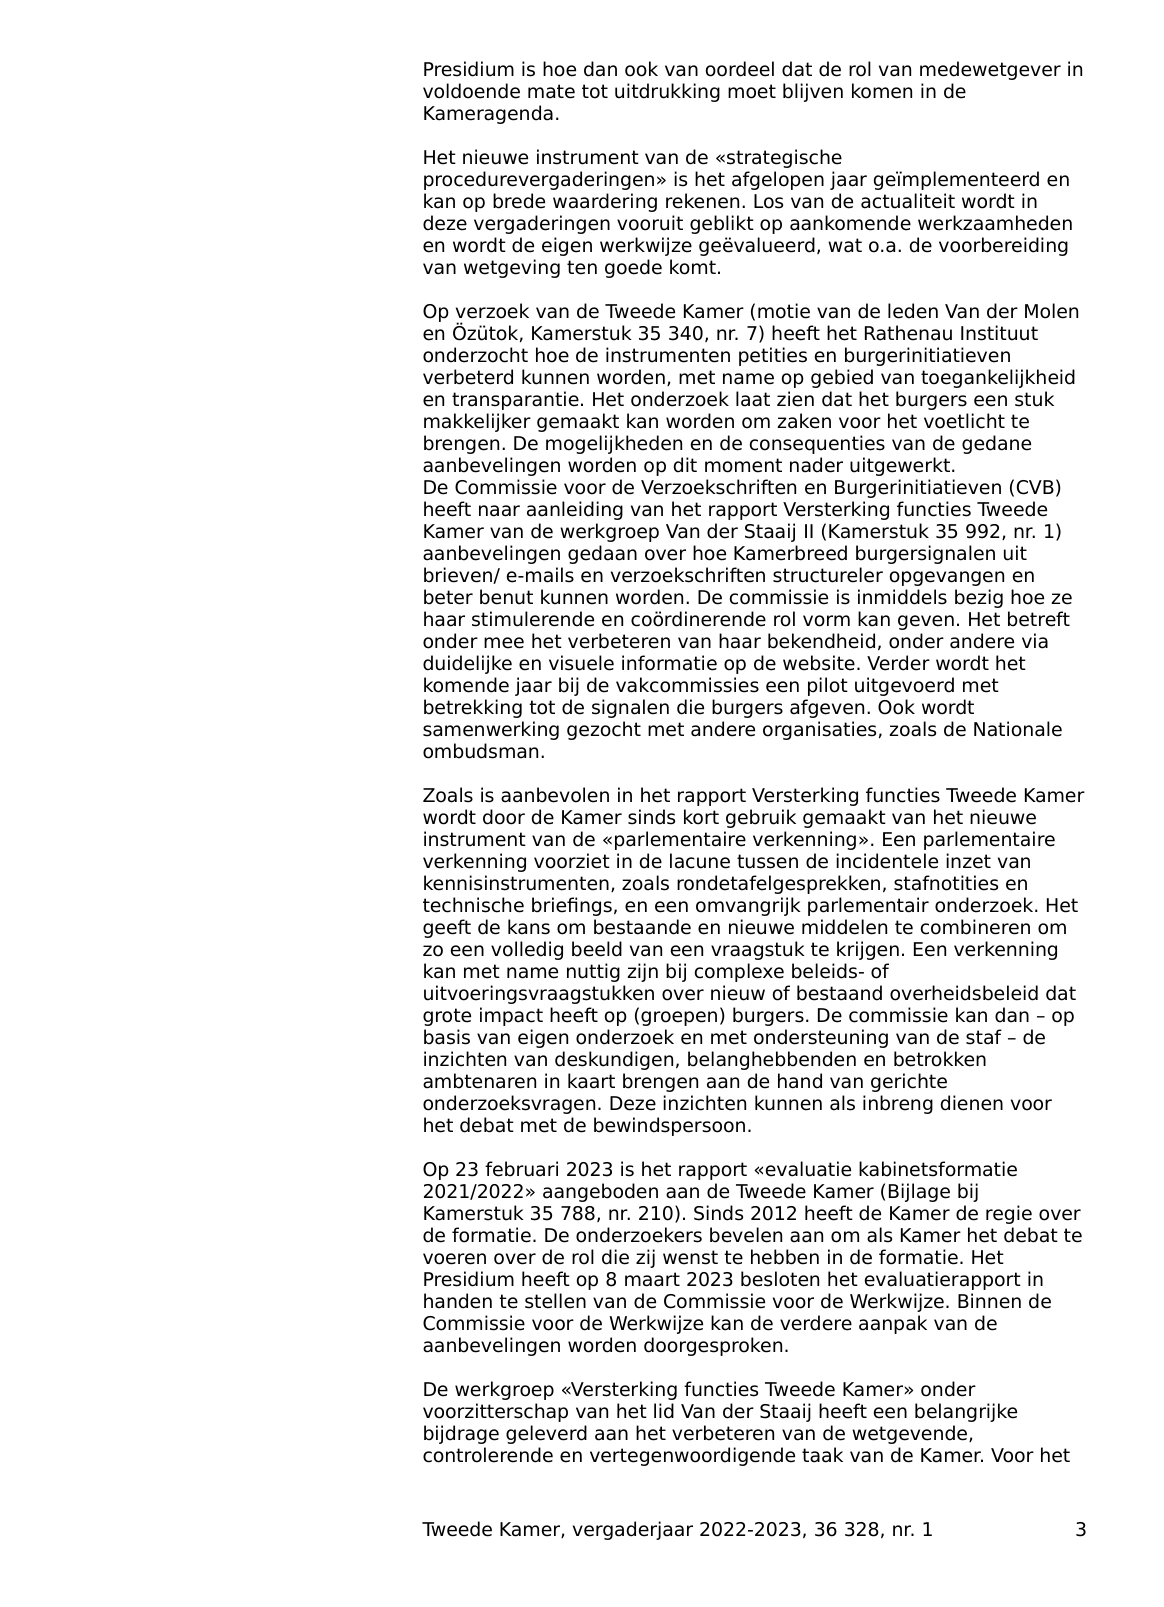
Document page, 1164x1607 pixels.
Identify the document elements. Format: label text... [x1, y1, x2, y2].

text Zoals is aanbevolen in het rapport Versterking functies Tweede Kamer wordt door de Kamer sinds kort gebruik gemaakt van het nieuwe instrument van de «parlementaire verkenning». Een parlementaire verkenning voorziet in de lacune tussen de incidentele inzet van kennisinstrumenten, zoals rondetafelgesprekken, stafnotities en technische briefings, en een omvangrijk parlementair onderzoek. Het geeft de kans om bestaande en nieuwe middelen te combineren om zo een volledig beeld van een vraagstuk te krijgen. Een verkenning kan met name nuttig zijn bij complexe beleids- of uitvoeringsvraagstukken over nieuw of bestaand overheidsbeleid dat grote impact heeft op (groepen) burgers. De commissie kan dan – op basis van eigen onderzoek en met ondersteuning van de staf – de inzichten van deskundigen, belanghebbenden en betrokken ambtenaren in kaart brengen aan de hand van gerichte onderzoeksvragen. Deze inzichten kunnen als inbreng dienen voor het debat met de bewindspersoon. [422, 785, 1087, 1137]
text Het nieuwe instrument van de «strategische procedurevergaderingen» is het afgelopen jaar geïmplementeerd en kan op brede waardering rekenen. Los van de actualiteit wordt in deze vergaderingen vooruit geblikt op aankomende werkzaamheden en wordt de eigen werkwijze geëvalueerd, wat o.a. de voorbereiding van wetgeving ten goede komt. [422, 147, 1087, 279]
text De werkgroep «Versterking functies Tweede Kamer» onder voorzitterschap van het lid Van der Staaij heeft een belangrijke bijdrage geleverd aan het verbeteren van de wetgevende, controlerende en vertegenwoordigende taak van de Kamer. Voor het [422, 1379, 1087, 1467]
text Presidium is hoe dan ook van oordeel dat de rol van medewetgever in voldoende mate tot uitdrukking moet blijven komen in de Kameragenda. [422, 59, 1087, 125]
text Op verzoek van de Tweede Kamer (motie van de leden Van der Molen en Özütok, Kamerstuk 35 340, nr. 7) heeft het Rathenau Instituut onderzocht hoe de instrumenten petities en burgerinitiatieven verbeterd kunnen worden, met name op gebied van toegankelijkheid en transparantie. Het onderzoek laat zien dat het burgers een stuk makkelijker gemaakt kan worden om zaken voor het voetlicht te brengen. De mogelijkheden en de consequenties van de gedane aanbevelingen worden op dit moment nader uitgewerkt. [422, 301, 1087, 477]
text Op 23 februari 2023 is het rapport «evaluatie kabinetsformatie 2021/2022» aangeboden aan de Tweede Kamer (Bijlage bij Kamerstuk 35 788, nr. 210). Sinds 2012 heeft de Kamer de regie over de formatie. De onderzoekers bevelen aan om als Kamer het debat te voeren over de rol die zij wenst te hebben in de formatie. Het Presidium heeft op 8 maart 2023 besloten het evaluatierapport in handen te stellen van de Commissie voor de Werkwijze. Binnen de Commissie voor de Werkwijze kan de verdere aanpak van de aanbevelingen worden doorgesproken. [422, 1159, 1087, 1357]
text De Commissie voor de Verzoekschriften en Burgerinitiatieven (CVB) heeft naar aanleiding van het rapport Versterking functies Tweede Kamer van de werkgroep Van der Staaij II (Kamerstuk 35 992, nr. 1) aanbevelingen gedaan over hoe Kamerbreed burgersignalen uit brieven/ e-mails en verzoekschriften structureler opgevangen en beter benut kunnen worden. De commissie is inmiddels bezig hoe ze haar stimulerende en coördinerende rol vorm kan geven. Het betreft onder mee het verbeteren van haar bekendheid, onder andere via duidelijke en visuele informatie op de website. Verder wordt het komende jaar bij de vakcommissies een pilot uitgevoerd met betrekking tot de signalen die burgers afgeven. Ook wordt samenwerking gezocht met andere organisaties, zoals de Nationale ombudsman. [422, 477, 1087, 763]
